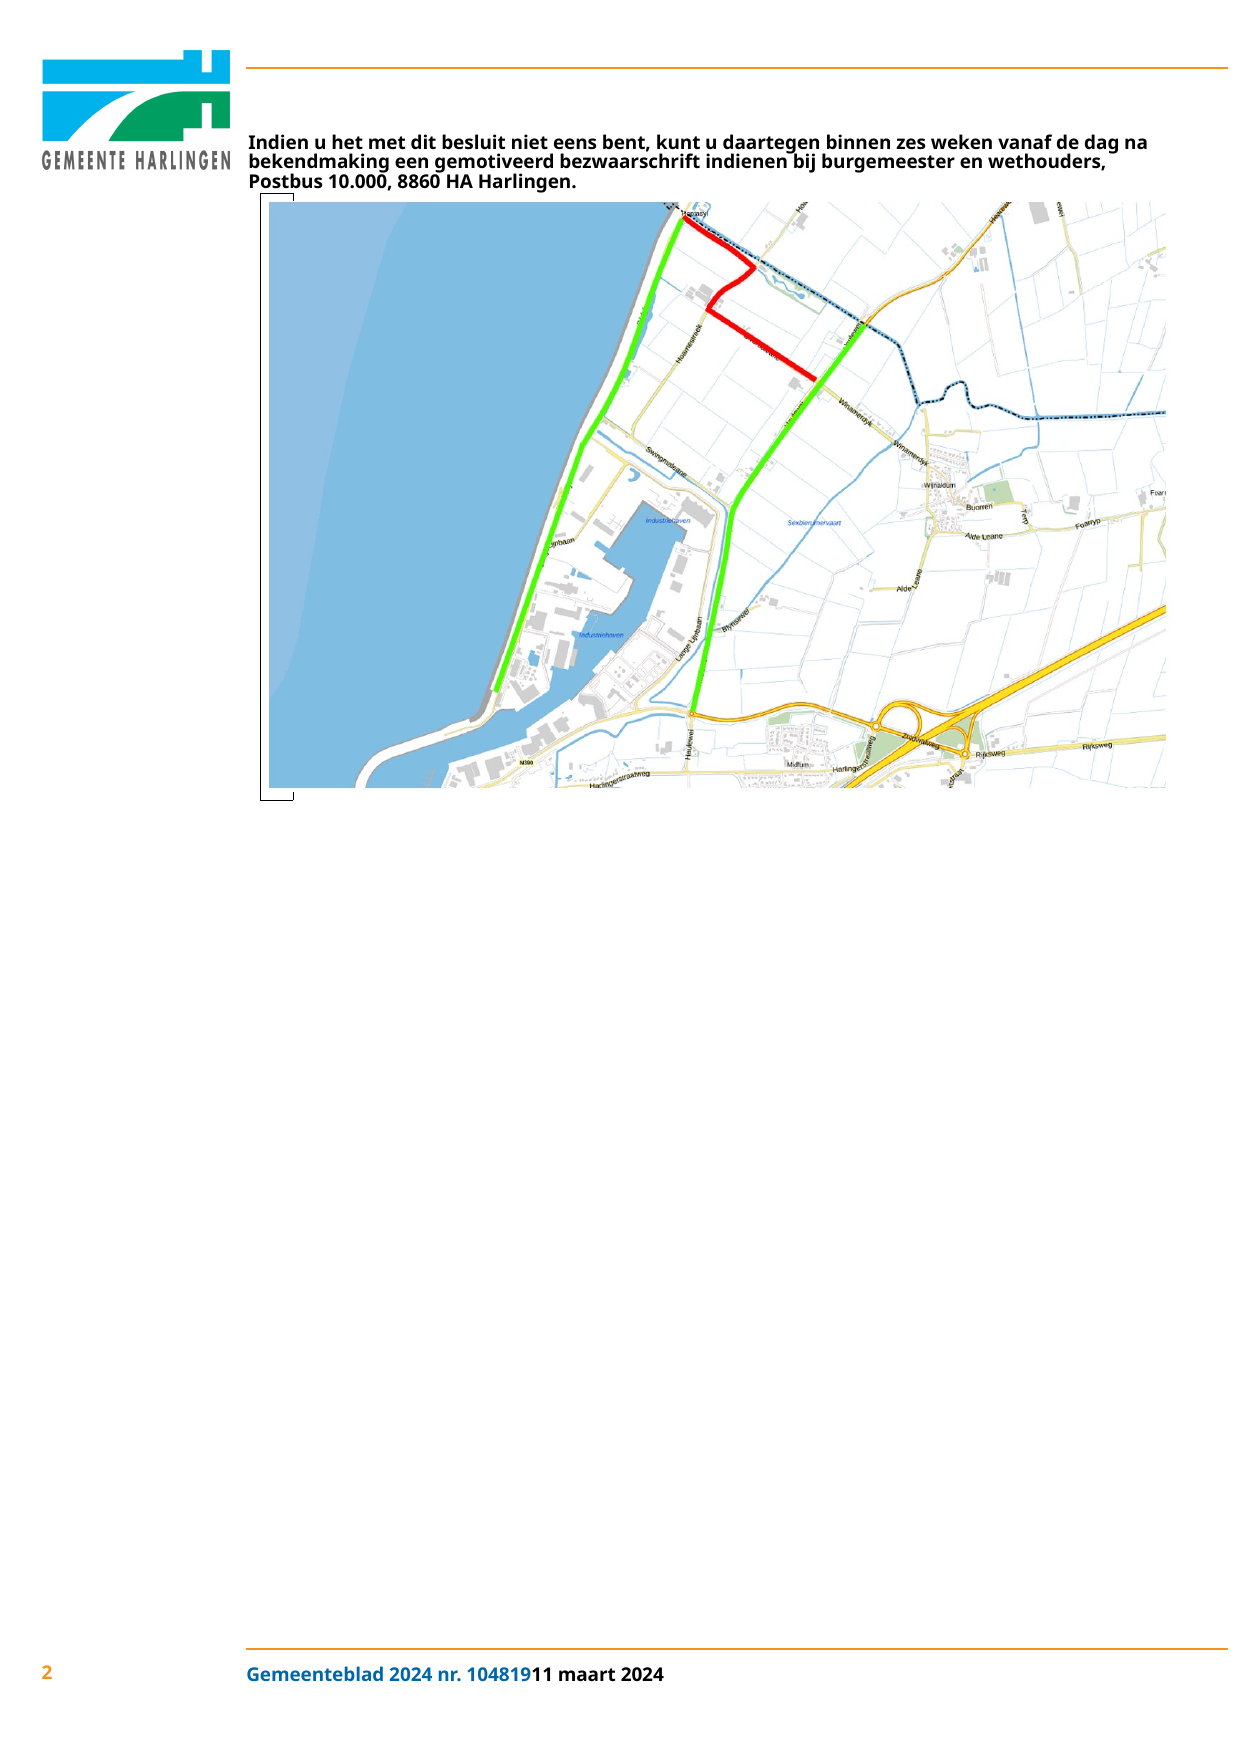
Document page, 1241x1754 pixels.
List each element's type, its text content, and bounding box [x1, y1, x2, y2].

picture [268, 201, 1173, 792]
text Indien u het met dit besluit niet eens bent, kunt u daartegen binnen zes weken vanaf de dag na bekendmaking een gemotiveerd bezwaarschrift indienen bij burgemeester en wethouders, Postbus 10.000, 8860 HA Harlingen. [248, 134, 1152, 192]
picture [41, 47, 231, 172]
